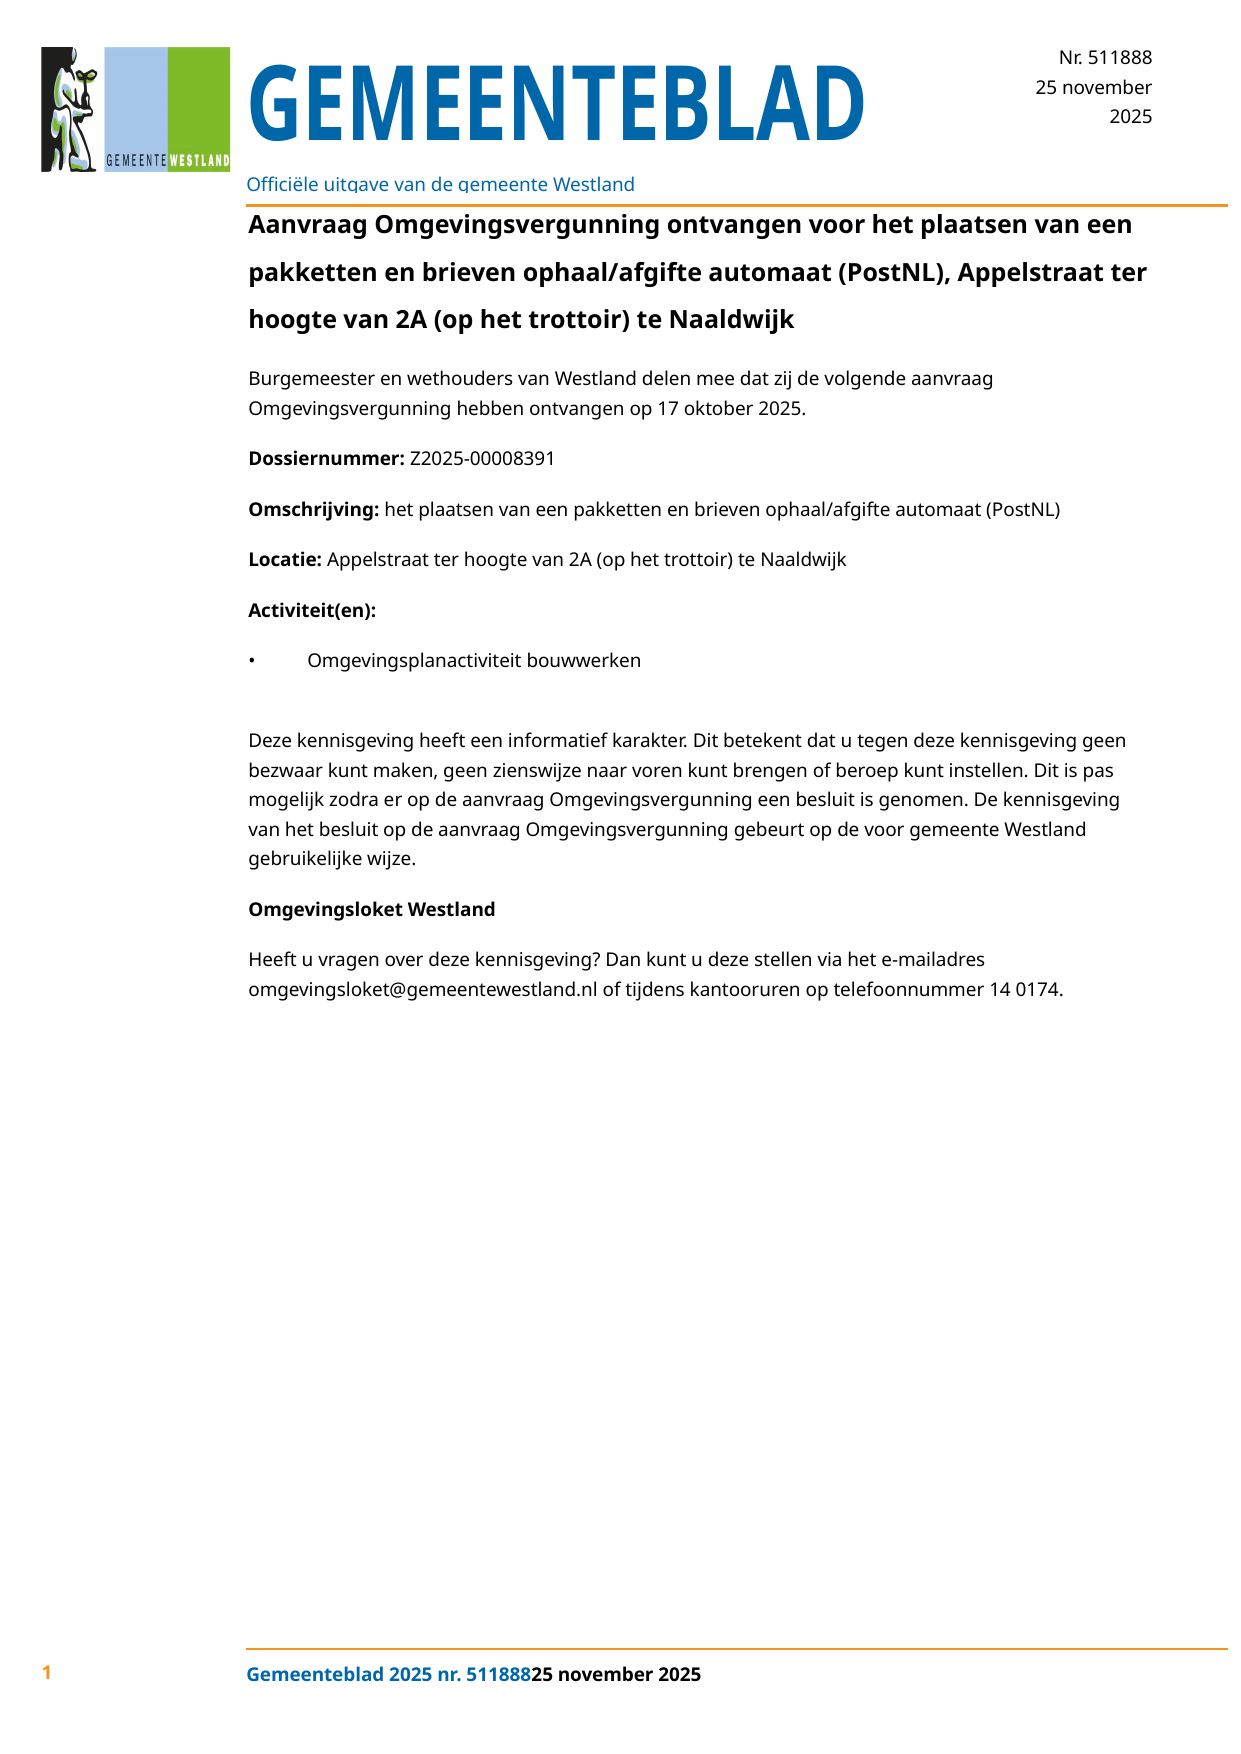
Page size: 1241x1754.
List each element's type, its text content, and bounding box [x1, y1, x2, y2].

list Omgevingsplanactiviteit bouwwerken [248, 647, 1152, 673]
text Deze kennisgeving heeft een informatief karakter. Dit betekent dat u tegen deze kennisgeving geen bezwaar kunt maken, geen zienswijze naar voren kunt brengen of beroep kunt instellen. Dit is pas mogelijk zodra er op de aanvraag Omgevingsvergunning een besluit is genomen. De kennisgeving van het besluit op de aanvraag Omgevingsvergunning gebeurt op de voor gemeente Westland gebruikelijke wijze. [248, 727, 1152, 871]
picture [41, 47, 231, 172]
text Activiteit(en): [248, 597, 1152, 622]
text Locatie: Appelstraat ter hoogte van 2A (op het trottoir) te Naaldwijk [248, 546, 1152, 572]
text Omgevingsloket Westland [248, 896, 1152, 922]
text Heeft u vragen over deze kennisgeving? Dan kunt u deze stellen via het e-mailadres omgevingsloket@gemeentewestland.nl of tijdens kantooruren op telefoonnummer 14 0174. [248, 946, 1152, 1002]
text Omschrijving: het plaatsen van een pakketten en brieven ophaal/afgifte automaat (PostNL) [248, 496, 1152, 522]
text Dossiernummer: Z2025-00008391 [248, 446, 1152, 471]
text Burgemeester en wethouders van Westland delen mee dat zij de volgende aanvraag Omgevingsvergunning hebben ontvangen op 17 oktober 2025. [248, 366, 1152, 421]
text Aanvraag Omgevingsvergunning ontvangen voor het plaatsen van een pakketten en brieven ophaal/afgifte automaat (PostNL), Appelstraat ter hoogte van 2A (op het trottoir) te Naaldwijk [248, 207, 1152, 336]
